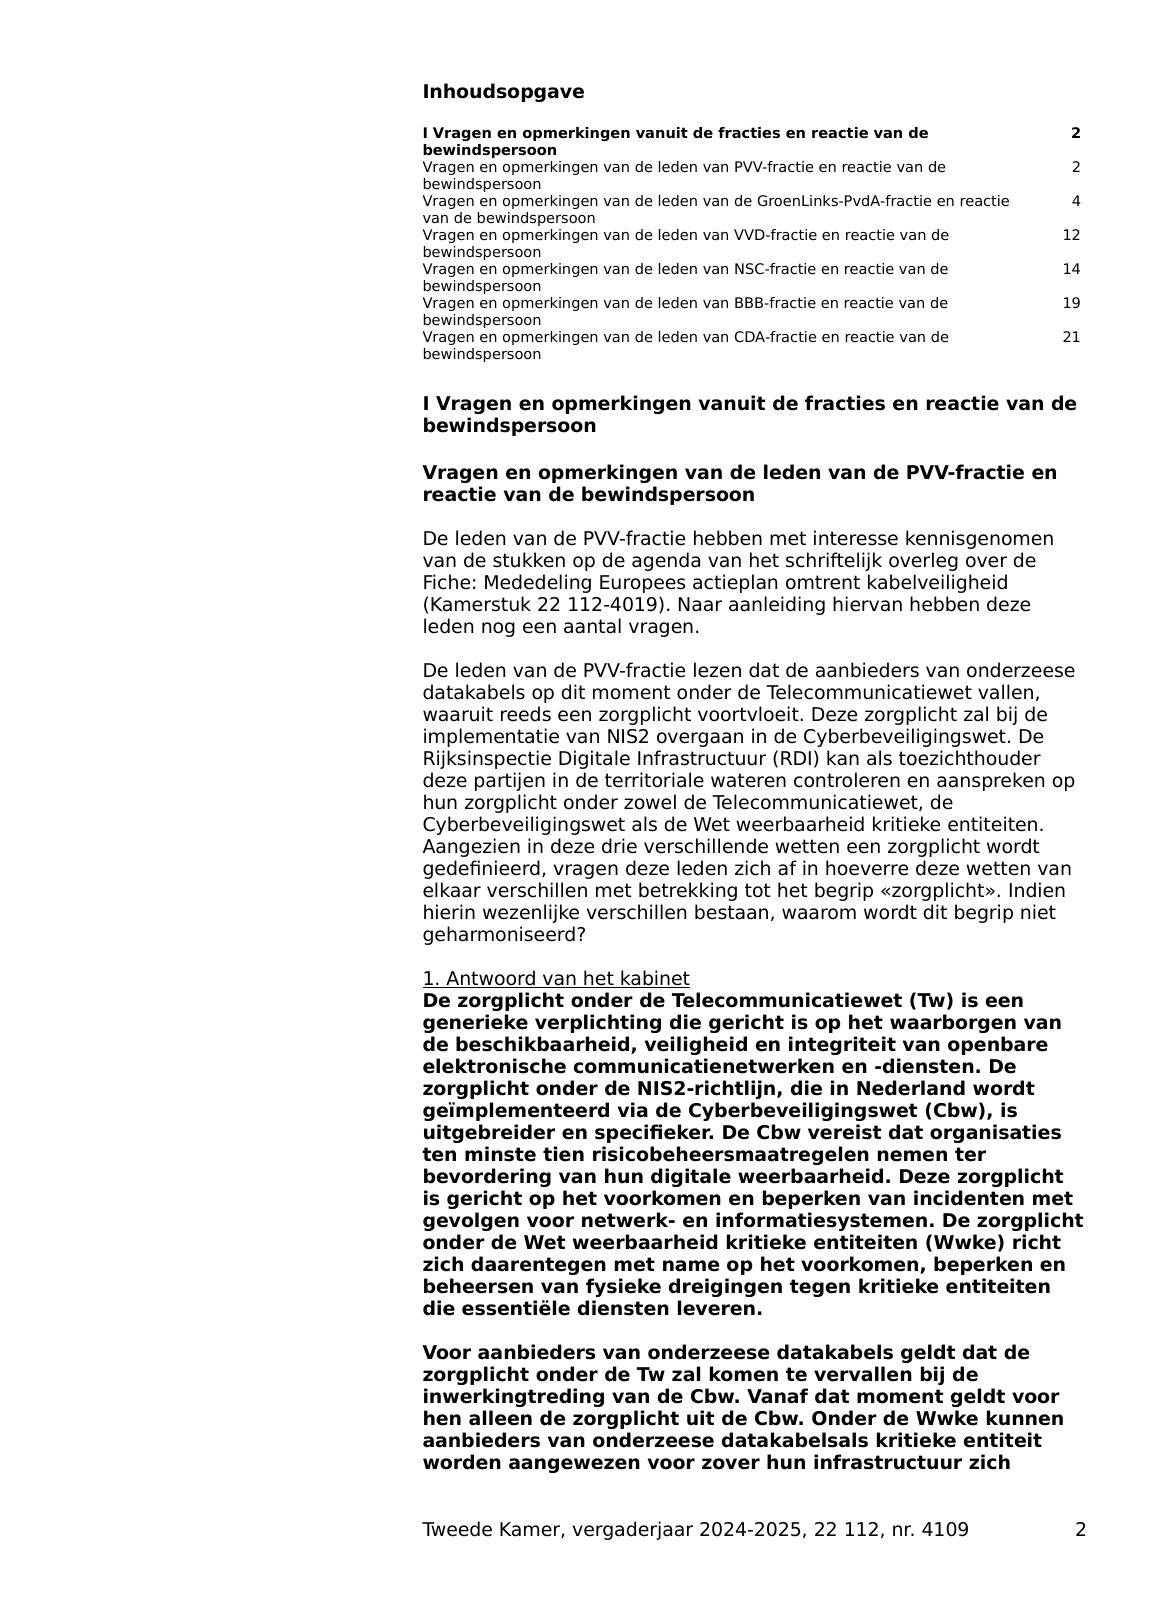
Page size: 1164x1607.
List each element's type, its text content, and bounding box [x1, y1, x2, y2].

subtitle Vragen en opmerkingen van de leden van de PVV-fractie en reactie van de bewindspersoon [422, 462, 1087, 506]
table_cell 12 [1013, 227, 1087, 261]
table_cell 21 [1013, 329, 1087, 363]
table_cell 4 [1013, 193, 1087, 227]
table_cell Vragen en opmerkingen van de leden van VVD-fractie en reactie van de bewindspersoon [422, 227, 1013, 261]
table_header 2 [1013, 125, 1087, 159]
table_cell 14 [1013, 261, 1087, 295]
text 1. Antwoord van het kabinet [422, 968, 1087, 990]
table_cell 19 [1013, 295, 1087, 329]
text De leden van de PVV-fractie lezen dat de aanbieders van onderzeese datakabels op dit moment onder de Telecommunicatiewet vallen, waaruit reeds een zorgplicht voortvloeit. Deze zorgplicht zal bij de implementatie van NIS2 overgaan in de Cyberbeveiligingswet. De Rijksinspectie Digitale Infrastructuur (RDI) kan als toezichthouder deze partijen in de territoriale wateren controleren en aanspreken op hun zorgplicht onder zowel de Telecommunicatiewet, de Cyberbeveiligingswet als de Wet weerbaarheid kritieke entiteiten. Aangezien in deze drie verschillende wetten een zorgplicht wordt gedefinieerd, vragen deze leden zich af in hoeverre deze wetten van elkaar verschillen met betrekking tot het begrip «zorgplicht». Indien hierin wezenlijke verschillen bestaan, waarom wordt dit begrip niet geharmoniseerd? [422, 660, 1087, 946]
subtitle Inhoudsopgave [422, 81, 1087, 103]
table_cell Vragen en opmerkingen van de leden van BBB-fractie en reactie van de bewindspersoon [422, 295, 1013, 329]
text Voor aanbieders van onderzeese datakabels geldt dat de zorgplicht onder de Tw zal komen te vervallen bij de inwerkingtreding van de Cbw. Vanaf dat moment geldt voor hen alleen de zorgplicht uit de Cbw. Onder de Wwke kunnen aanbieders van onderzeese datakabelsals kritieke entiteit worden aangewezen voor zover hun infrastructuur zich [422, 1342, 1087, 1474]
table_cell Vragen en opmerkingen van de leden van CDA-fractie en reactie van de bewindspersoon [422, 329, 1013, 363]
table_header I Vragen en opmerkingen vanuit de fracties en reactie van de bewindspersoon [422, 125, 1013, 159]
subtitle I Vragen en opmerkingen vanuit de fracties en reactie van de bewindspersoon [422, 393, 1087, 437]
table_cell 2 [1013, 159, 1087, 193]
table_cell Vragen en opmerkingen van de leden van PVV-fractie en reactie van de bewindspersoon [422, 159, 1013, 193]
table_cell Vragen en opmerkingen van de leden van de GroenLinks-PvdA-fractie en reactie van de bewindspersoon [422, 193, 1013, 227]
text De leden van de PVV-fractie hebben met interesse kennisgenomen van de stukken op de agenda van het schriftelijk overleg over de Fiche: Mededeling Europees actieplan omtrent kabelveiligheid (Kamerstuk 22 112-4019). Naar aanleiding hiervan hebben deze leden nog een aantal vragen. [422, 528, 1087, 638]
table_cell Vragen en opmerkingen van de leden van NSC-fractie en reactie van de bewindspersoon [422, 261, 1013, 295]
text De zorgplicht onder de Telecommunicatiewet (Tw) is een generieke verplichting die gericht is op het waarborgen van de beschikbaarheid, veiligheid en integriteit van openbare elektronische communicatienetwerken en -diensten. De zorgplicht onder de NIS2-richtlijn, die in Nederland wordt geïmplementeerd via de Cyberbeveiligingswet (Cbw), is uitgebreider en specifieker. De Cbw vereist dat organisaties ten minste tien risicobeheersmaatregelen nemen ter bevordering van hun digitale weerbaarheid. Deze zorgplicht is gericht op het voorkomen en beperken van incidenten met gevolgen voor netwerk- en informatiesystemen. De zorgplicht onder de Wet weerbaarheid kritieke entiteiten (Wwke) richt zich daarentegen met name op het voorkomen, beperken en beheersen van fysieke dreigingen tegen kritieke entiteiten die essentiële diensten leveren. [422, 990, 1087, 1319]
